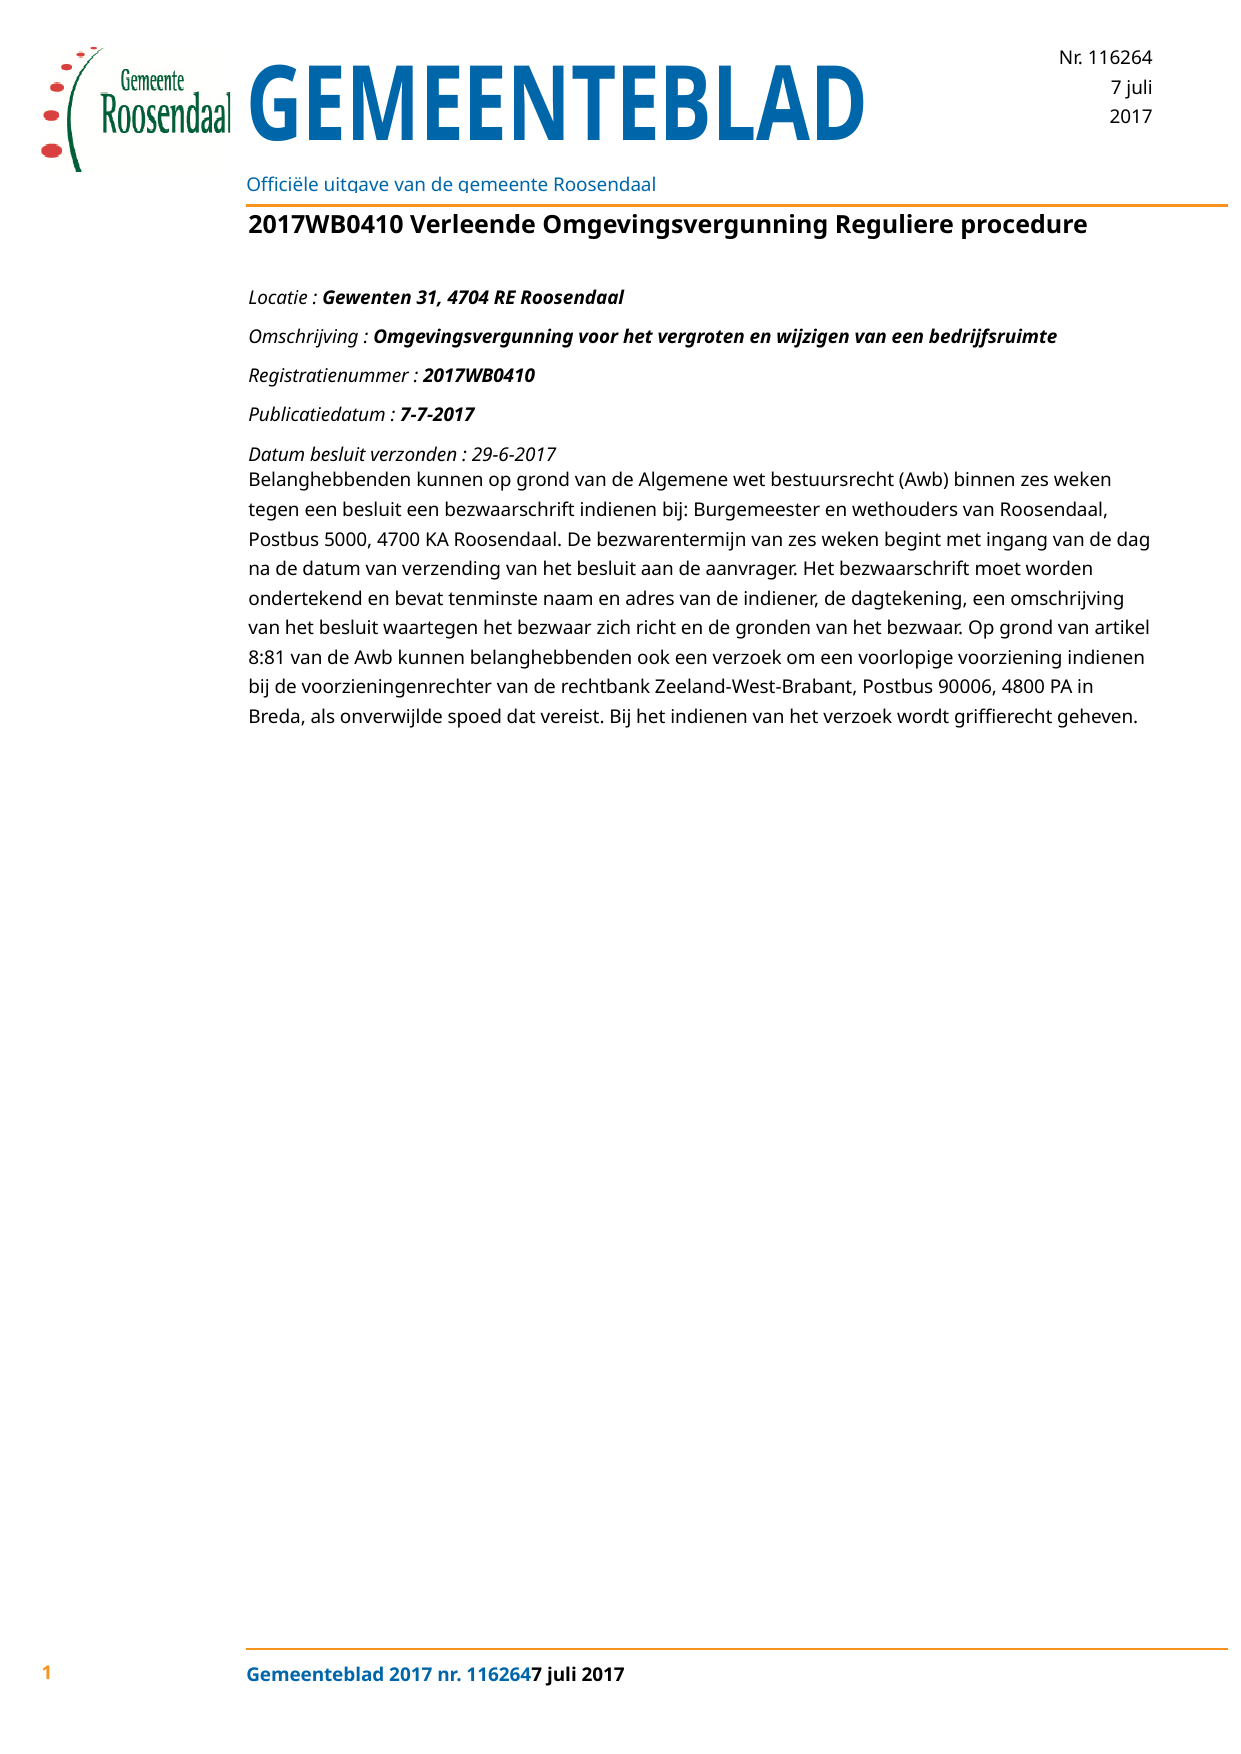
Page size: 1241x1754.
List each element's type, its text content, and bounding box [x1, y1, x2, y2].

text Locatie : Gewenten 31, 4704 RE Roosendaal [248, 284, 1152, 309]
text 2017WB0410 Verleende Omgevingsvergunning Reguliere procedure [248, 207, 1152, 241]
text Belanghebbenden kunnen op grond van de Algemene wet bestuursrecht (Awb) binnen zes weken tegen een besluit een bezwaarschrift indienen bij: Burgemeester en wethouders van Roosendaal, Postbus 5000, 4700 KA Roosendaal. De bezwarentermijn van zes weken begint met ingang van de dag na de datum van verzending van het besluit aan de aanvrager. Het bezwaarschrift moet worden ondertekend en bevat tenminste naam en adres van de indiener, de dagtekening, een omschrijving van het besluit waartegen het bezwaar zich richt en de gronden van het bezwaar. Op grond van artikel 8:81 van de Awb kunnen belanghebbenden ook een verzoek om een voorlopige voorziening indienen bij de voorzieningenrechter van de rechtbank Zeeland-West-Brabant, Postbus 90006, 4800 PA in Breda, als onverwijlde spoed dat vereist. Bij het indienen van het verzoek wordt griffierecht geheven. [248, 467, 1152, 729]
text Publicatiedatum : 7-7-2017 [248, 402, 1152, 427]
text Omschrijving : Omgevingsvergunning voor het vergroten en wijzigen van een bedrijfsruimte [248, 323, 1152, 349]
picture [41, 47, 231, 172]
text Datum besluit verzonden : 29-6-2017 [248, 441, 1152, 467]
text Registratienummer : 2017WB0410 [248, 362, 1152, 388]
